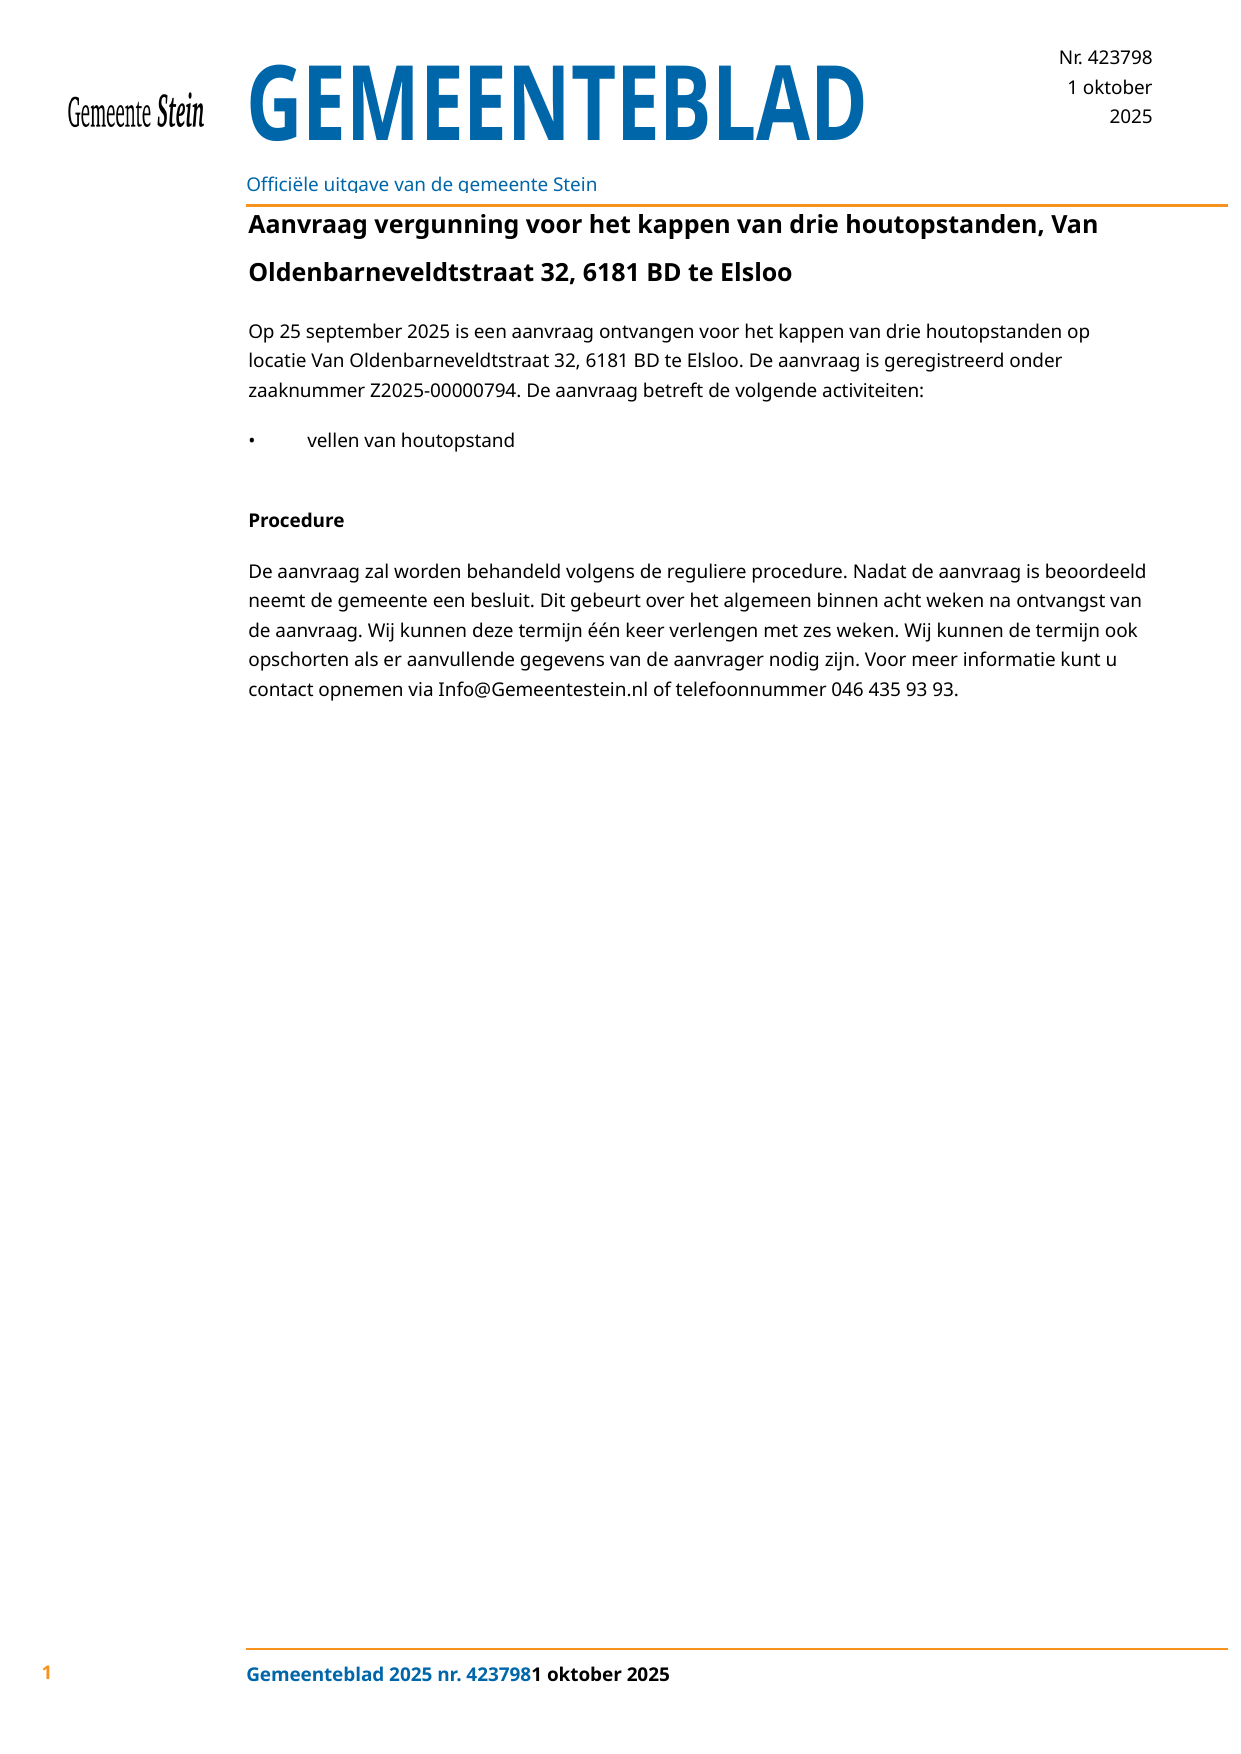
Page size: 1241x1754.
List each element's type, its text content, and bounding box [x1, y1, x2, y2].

text Op 25 september 2025 is een aanvraag ontvangen voor het kappen van drie houtopstanden op locatie Van Oldenbarneveldtstraat 32, 6181 BD te Elsloo. De aanvraag is geregistreerd onder zaaknummer Z2025-00000794. De aanvraag betreft de volgende activiteiten: [248, 318, 1152, 403]
text Aanvraag vergunning voor het kappen van drie houtopstanden, Van Oldenbarneveldtstraat 32, 6181 BD te Elsloo [248, 207, 1152, 288]
text Procedure [248, 507, 1152, 533]
list vellen van houtopstand [248, 427, 1152, 453]
text De aanvraag zal worden behandeld volgens de reguliere procedure. Nadat de aanvraag is beoordeeld neemt de gemeente een besluit. Dit gebeurt over het algemeen binnen acht weken na ontvangst van de aanvraag. Wij kunnen deze termijn één keer verlengen met zes weken. Wij kunnen de termijn ook opschorten als er aanvullende gegevens van de aanvrager nodig zijn. Voor meer informatie kunt u contact opnemen via Info@Gemeentestein.nl of telefoonnummer 046 435 93 93. [248, 558, 1152, 702]
picture [41, 47, 231, 172]
